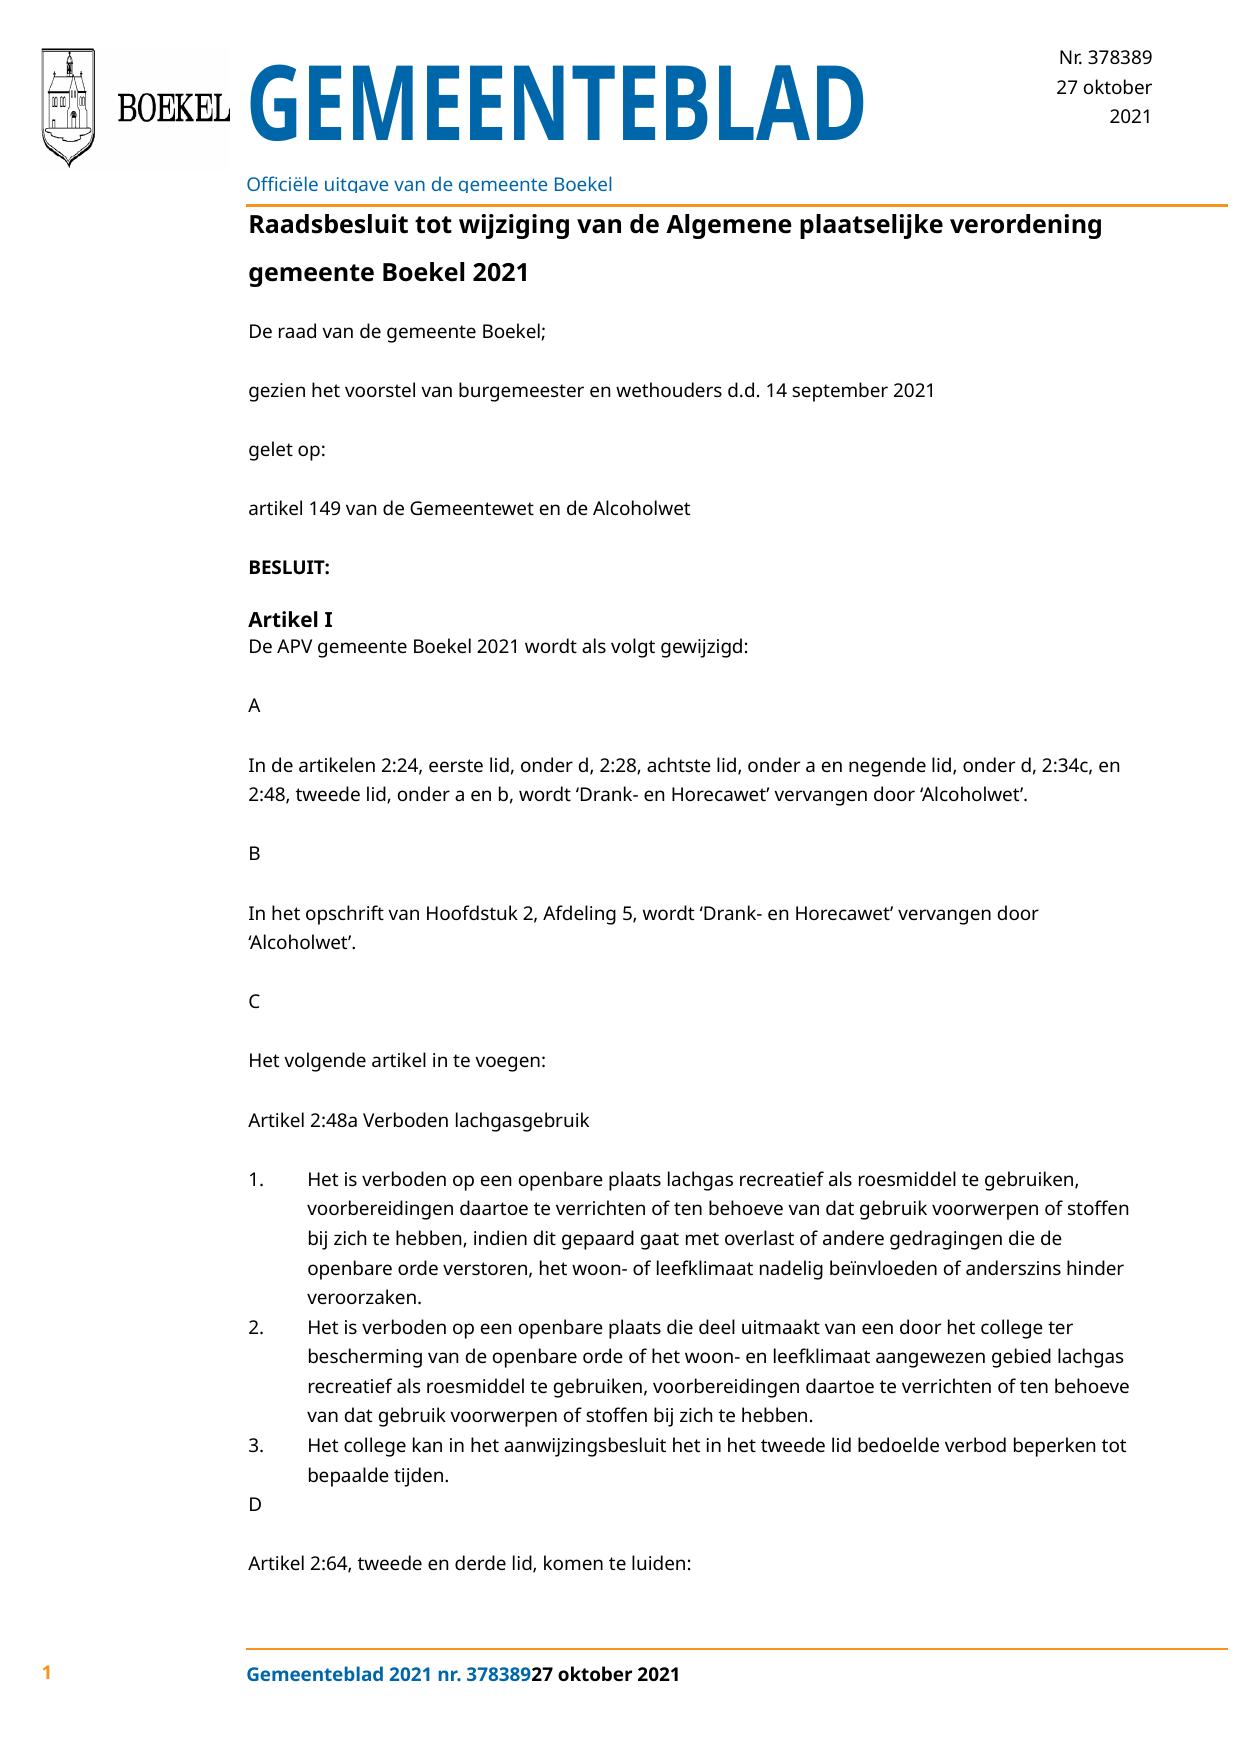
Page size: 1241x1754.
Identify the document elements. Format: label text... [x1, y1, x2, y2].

text artikel 149 van de Gemeentewet en de Alcoholwet [248, 495, 1152, 521]
text D [248, 1491, 1152, 1517]
list Het is verboden op een openbare plaats lachgas recreatief als roesmiddel te gebruiken, voorbereidingen daartoe te verrichten of ten behoeve van dat gebruik voorwerpen of stoffen bij zich te hebben, indien dit gepaard gaat met overlast of andere gedragingen die de openbare orde verstoren, het woon- of leefklimaat nadelig beïnvloeden of anderszins hinder veroorzaken. [248, 1166, 1152, 1310]
text De APV gemeente Boekel 2021 wordt als volgt gewijzigd: [248, 633, 1152, 659]
text Artikel I [248, 605, 1152, 633]
list Het college kan in het aanwijzingsbesluit het in het tweede lid bedoelde verbod beperken tot bepaalde tijden. [248, 1432, 1152, 1487]
picture [41, 47, 231, 172]
text C [248, 988, 1152, 1014]
text Het volgende artikel in te voegen: [248, 1048, 1152, 1073]
text BESLUIT: [248, 554, 1152, 580]
text gelet op: [248, 436, 1152, 462]
text A [248, 693, 1152, 718]
text B [248, 841, 1152, 866]
text gezien het voorstel van burgemeester en wethouders d.d. 14 september 2021 [248, 377, 1152, 403]
text Artikel 2:48a Verboden lachgasgebruik [248, 1107, 1152, 1132]
text In het opschrift van Hoofdstuk 2, Afdeling 5, wordt ‘Drank- en Horecawet’ vervangen door ‘Alcoholwet’. [248, 900, 1152, 955]
list Het is verboden op een openbare plaats die deel uitmaakt van een door het college ter bescherming van de openbare orde of het woon- en leefklimaat aangewezen gebied lachgas recreatief als roesmiddel te gebruiken, voorbereidingen daartoe te verrichten of ten behoeve van dat gebruik voorwerpen of stoffen bij zich te hebben. [248, 1314, 1152, 1428]
text In de artikelen 2:24, eerste lid, onder d, 2:28, achtste lid, onder a en negende lid, onder d, 2:34c, en 2:48, tweede lid, onder a en b, wordt ‘Drank- en Horecawet’ vervangen door ‘Alcoholwet’. [248, 752, 1152, 807]
text Artikel 2:64, tweede en derde lid, komen te luiden: [248, 1551, 1152, 1576]
text De raad van de gemeente Boekel; [248, 318, 1152, 344]
text Raadsbesluit tot wijziging van de Algemene plaatselijke verordening gemeente Boekel 2021 [248, 207, 1152, 288]
